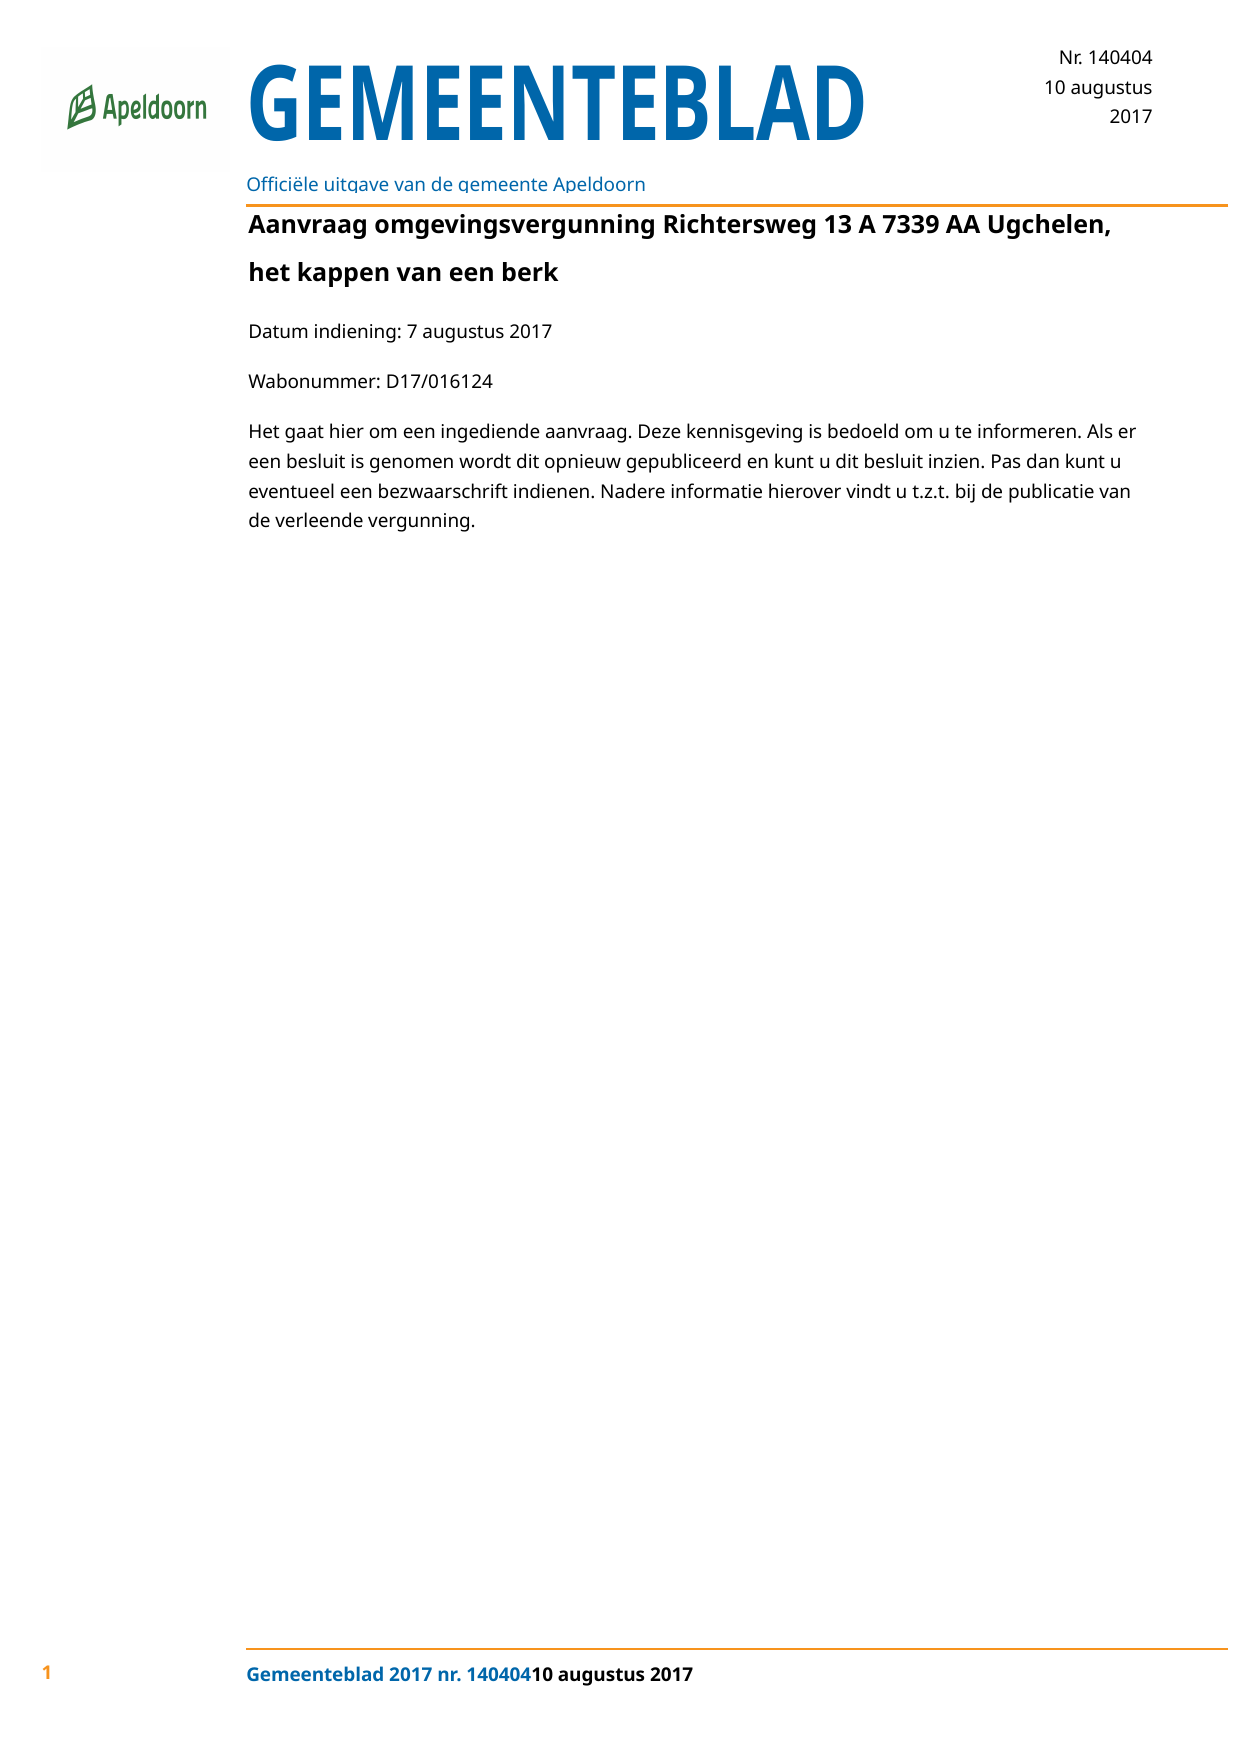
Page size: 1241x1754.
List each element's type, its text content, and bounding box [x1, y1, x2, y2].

text Datum indiening: 7 augustus 2017 [248, 318, 1152, 344]
text Het gaat hier om een ingediende aanvraag. Deze kennisgeving is bedoeld om u te informeren. Als er een besluit is genomen wordt dit opnieuw gepubliceerd en kunt u dit besluit inzien. Pas dan kunt u eventueel een bezwaarschrift indienen. Nadere informatie hierover vindt u t.z.t. bij de publicatie van de verleende vergunning. [248, 419, 1152, 533]
text Aanvraag omgevingsvergunning Richtersweg 13 A 7339 AA Ugchelen, het kappen van een berk [248, 207, 1152, 288]
text Wabonummer: D17/016124 [248, 368, 1152, 394]
picture [41, 47, 231, 172]
